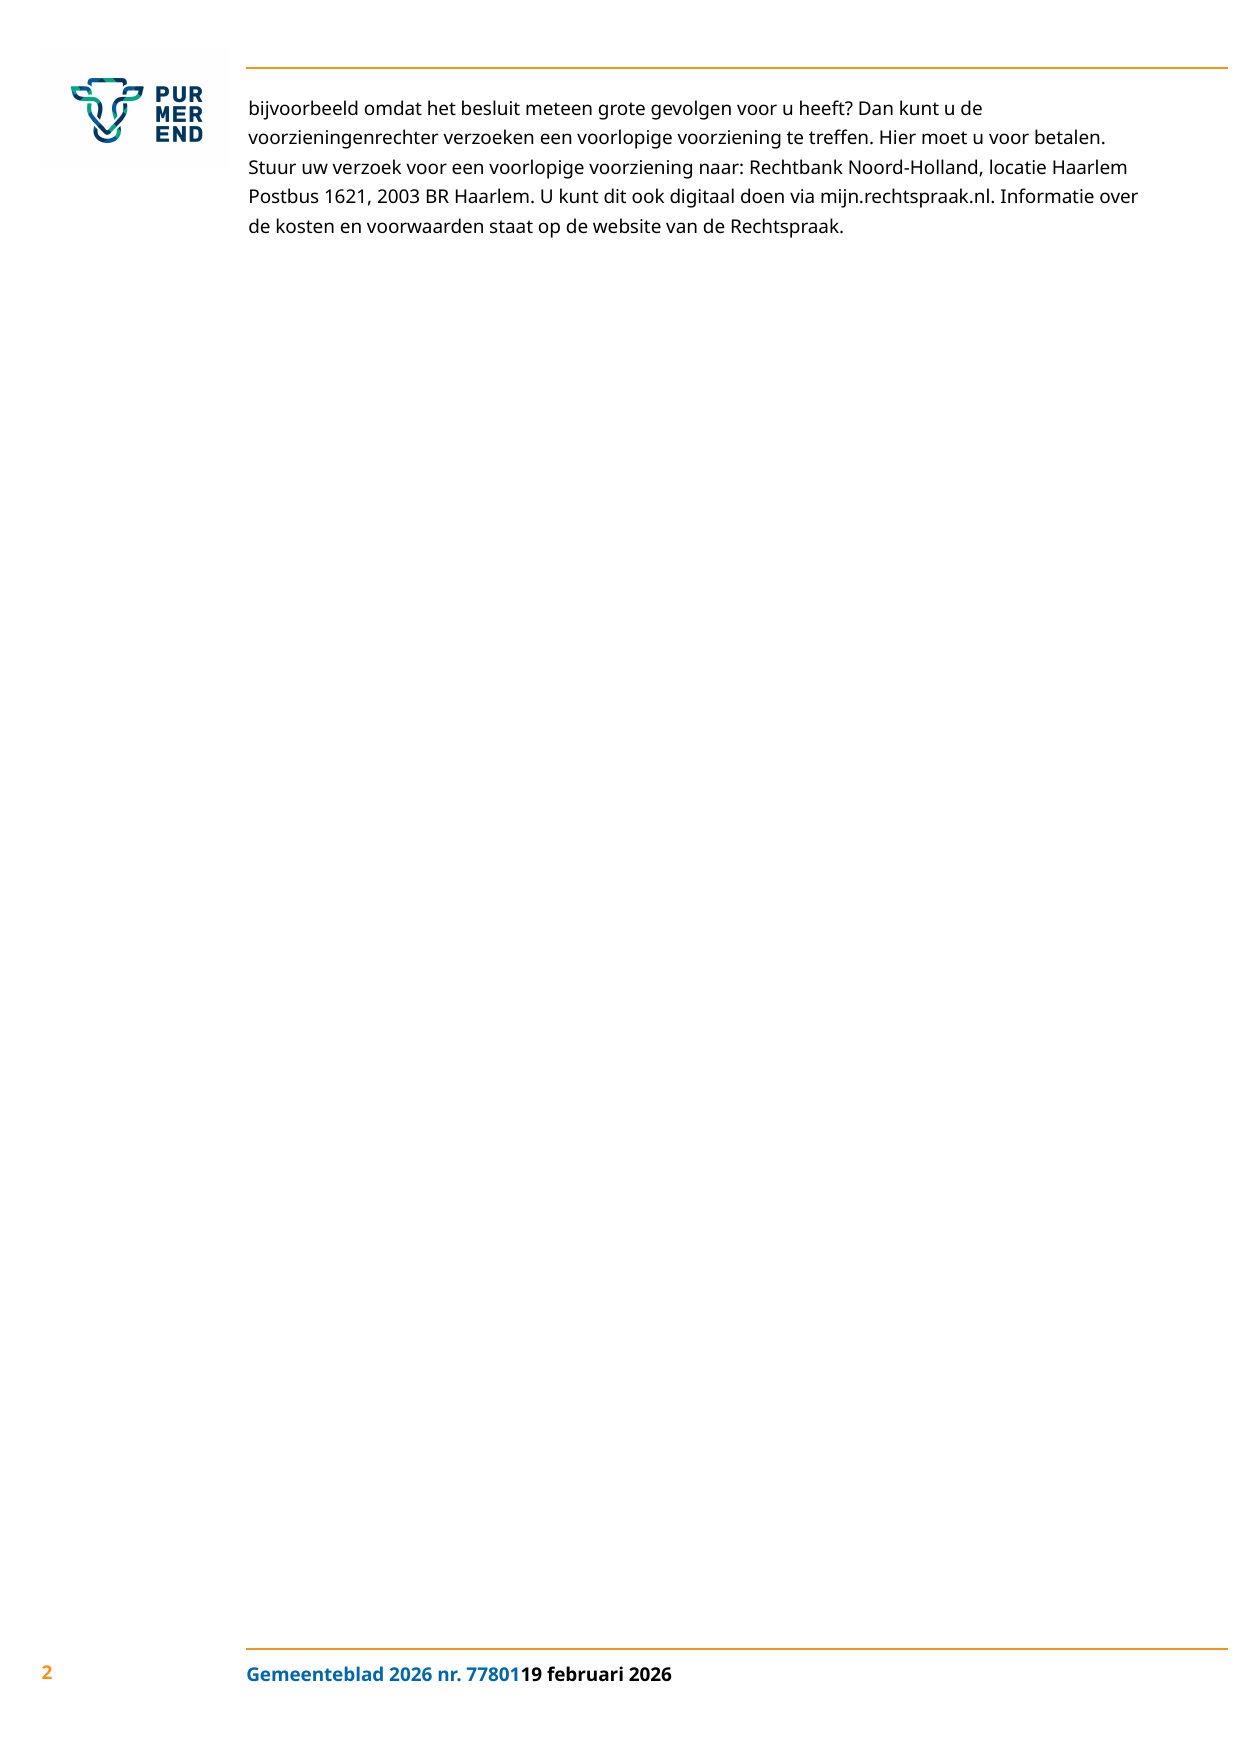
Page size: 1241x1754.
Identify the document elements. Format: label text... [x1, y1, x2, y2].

picture [41, 47, 231, 172]
text bijvoorbeeld omdat het besluit meteen grote gevolgen voor u heeft? Dan kunt u de voorzieningenrechter verzoeken een voorlopige voorziening te treffen. Hier moet u voor betalen. Stuur uw verzoek voor een voorlopige voorziening naar: Rechtbank Noord-Holland, locatie Haarlem Postbus 1621, 2003 BR Haarlem. U kunt dit ook digitaal doen via mijn.rechtspraak.nl. Informatie over de kosten en voorwaarden staat op de website van de Rechtspraak. [248, 95, 1152, 239]
